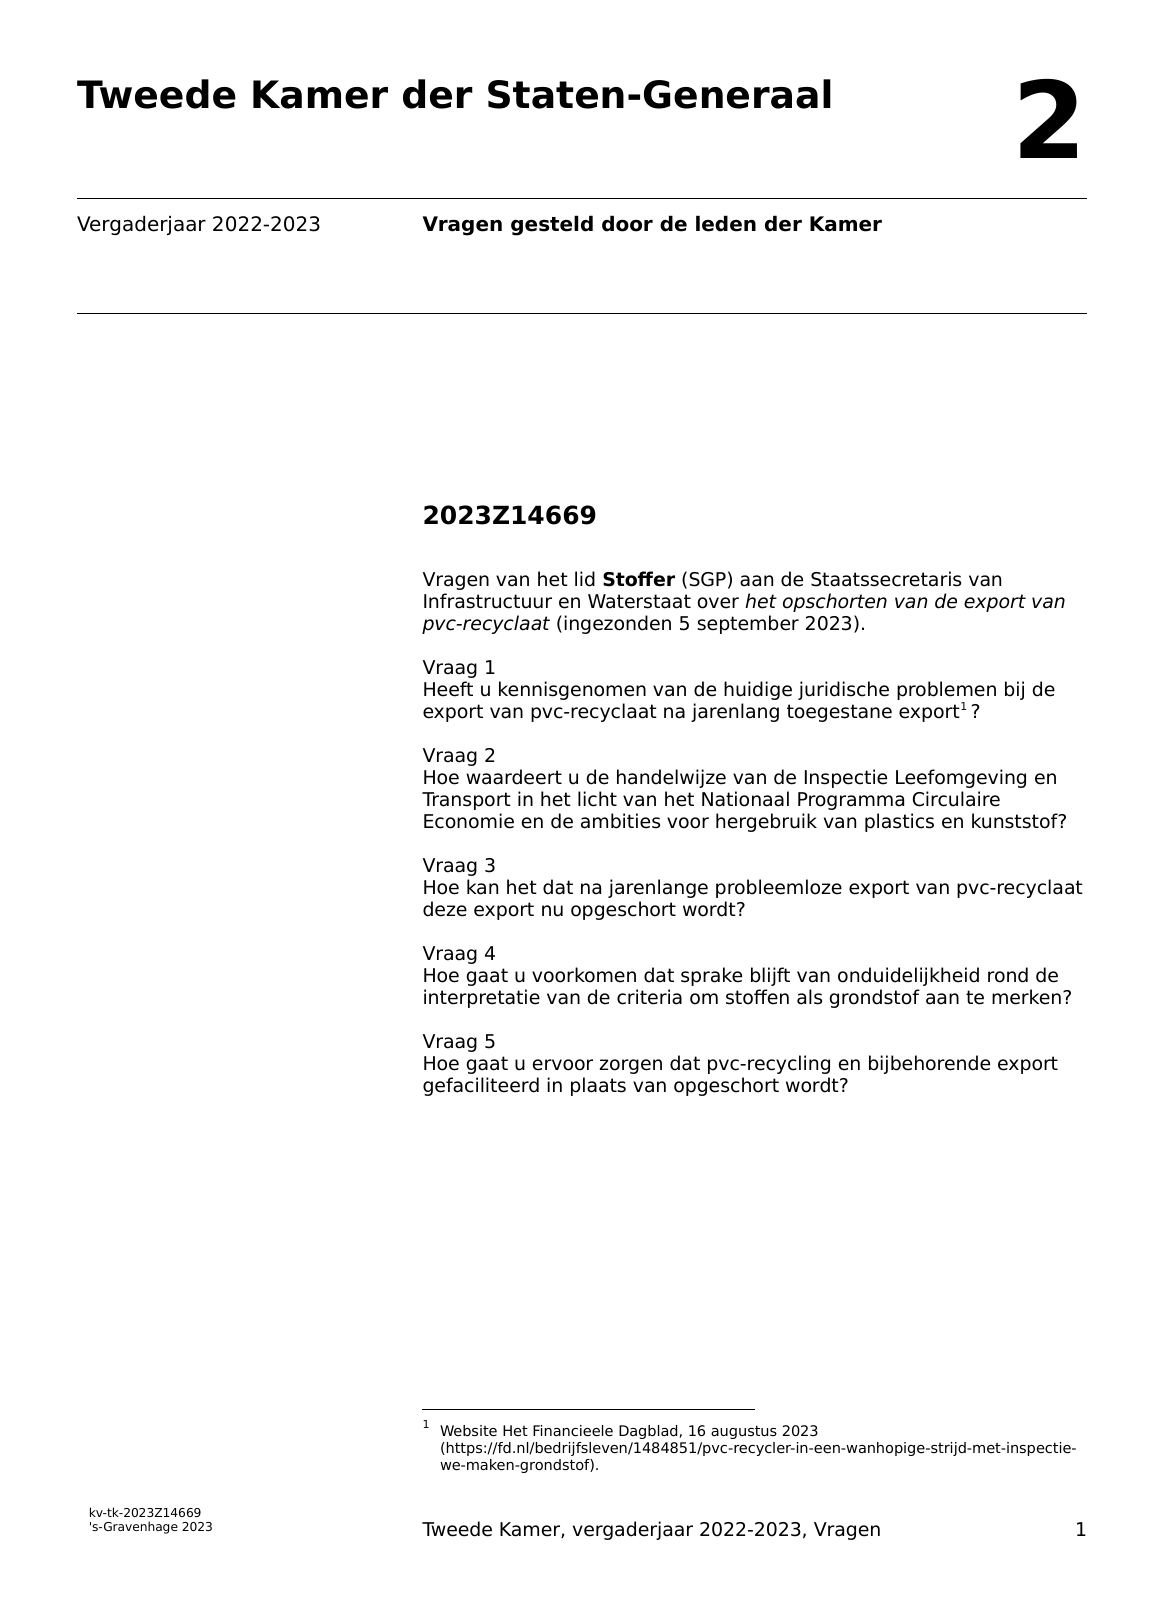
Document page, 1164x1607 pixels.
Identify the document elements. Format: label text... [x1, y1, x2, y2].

text Vraag 4 [422, 943, 1087, 965]
text Hoe gaat u ervoor zorgen dat pvc-recycling en bijbehorende export gefaciliteerd in plaats van opgeschort wordt? [422, 1053, 1087, 1097]
table_cell Vergaderjaar 2022-2023 [77, 199, 422, 313]
text Vragen van het lid Stoffer (SGP) aan de Staatssecretaris van Infrastructuur en Waterstaat over het opschorten van de export van pvc-recyclaat (ingezonden 5 september 2023). [422, 569, 1087, 635]
text Hoe waardeert u de handelwijze van de Inspectie Leefomgeving en Transport in het licht van het Nationaal Programma Circulaire Economie en de ambities voor hergebruik van plastics en kunststof? [422, 767, 1087, 833]
table_header Tweede Kamer der Staten-Generaal [77, 59, 886, 198]
text Vraag 3 [422, 855, 1087, 877]
table_header 2 [886, 59, 1087, 198]
table_cell Vragen gesteld door de leden der Kamer [422, 199, 1087, 313]
text Vraag 2 [422, 745, 1087, 767]
text kv-tk-2023Z14669 [88, 1506, 323, 1520]
text Vraag 5 [422, 1031, 1087, 1053]
text 's-Gravenhage 2023 [88, 1520, 323, 1534]
text 2023Z14669 [422, 501, 1087, 531]
text Hoe gaat u voorkomen dat sprake blijft van onduidelijkheid rond de interpretatie van de criteria om stoffen als grondstof aan te merken? [422, 965, 1087, 1009]
text Heeft u kennisgenomen van de huidige juridische problemen bij de export van pvc-recyclaat na jarenlang toegestane export? [422, 679, 1087, 723]
text Hoe kan het dat na jarenlange probleemloze export van pvc-recyclaat deze export nu opgeschort wordt? [422, 877, 1087, 921]
text Vraag 1 [422, 657, 1087, 679]
text Website Het Financieele Dagblad, 16 augustus 2023 (https://fd.nl/bedrijfsleven/1484851/pvc-recycler-in-een-wanhopige-strijd-met-inspectie-we-maken-grondstof). [422, 1418, 1087, 1474]
